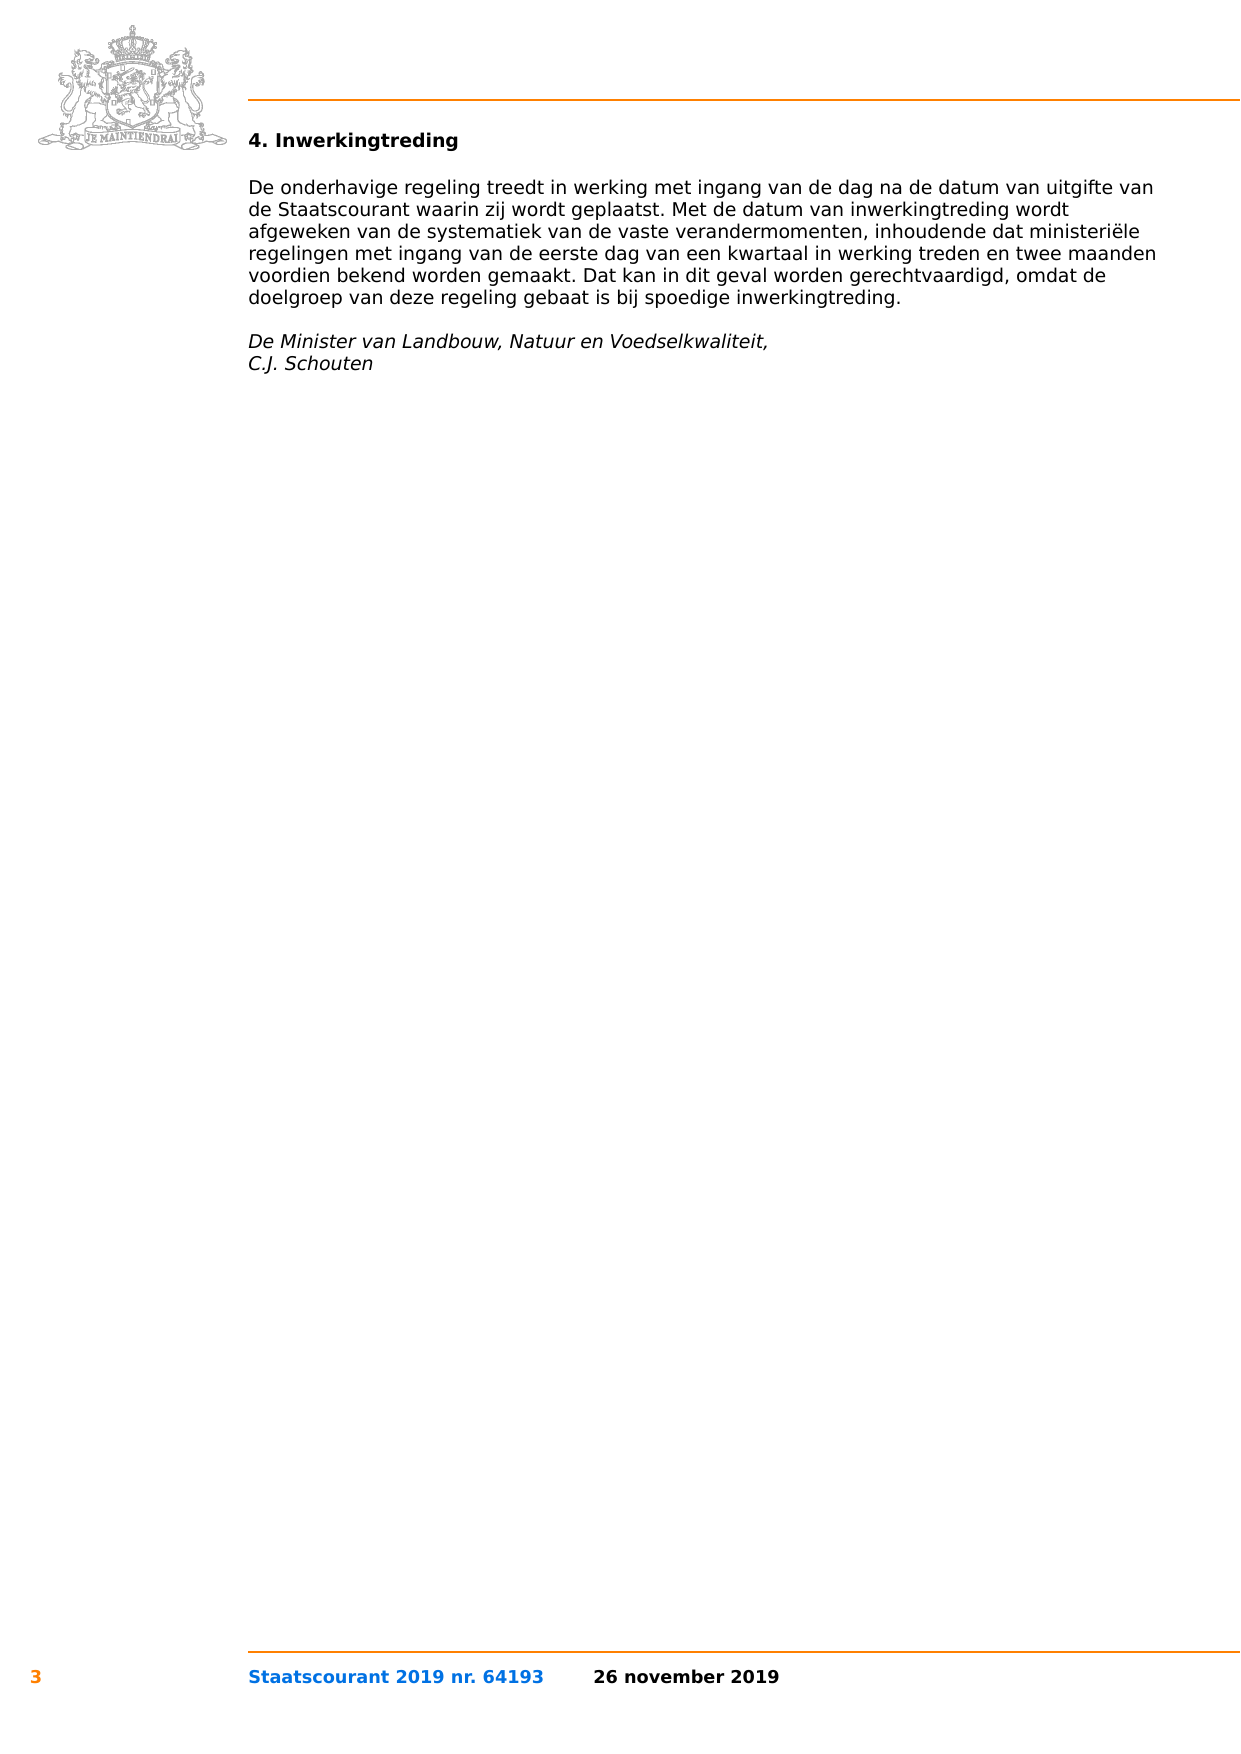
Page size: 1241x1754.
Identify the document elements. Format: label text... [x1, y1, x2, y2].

text De onderhavige regeling treedt in werking met ingang van de dag na de datum van uitgifte van de Staatscourant waarin zij wordt geplaatst. Met de datum van inwerkingtreding wordt afgeweken van de systematiek van de vaste verandermomenten, inhoudende dat ministeriële regelingen met ingang van de eerste dag van een kwartaal in werking treden en twee maanden voordien bekend worden gemaakt. Dat kan in dit geval worden gerechtvaardigd, omdat de doelgroep van deze regeling gebaat is bij spoedige inwerkingtreding. [248, 177, 1163, 309]
subtitle 4. Inwerkingtreding [248, 130, 1163, 152]
picture [38, 25, 227, 150]
text De Minister van Landbouw, Natuur en Voedselkwaliteit, C.J. Schouten [248, 331, 1163, 374]
